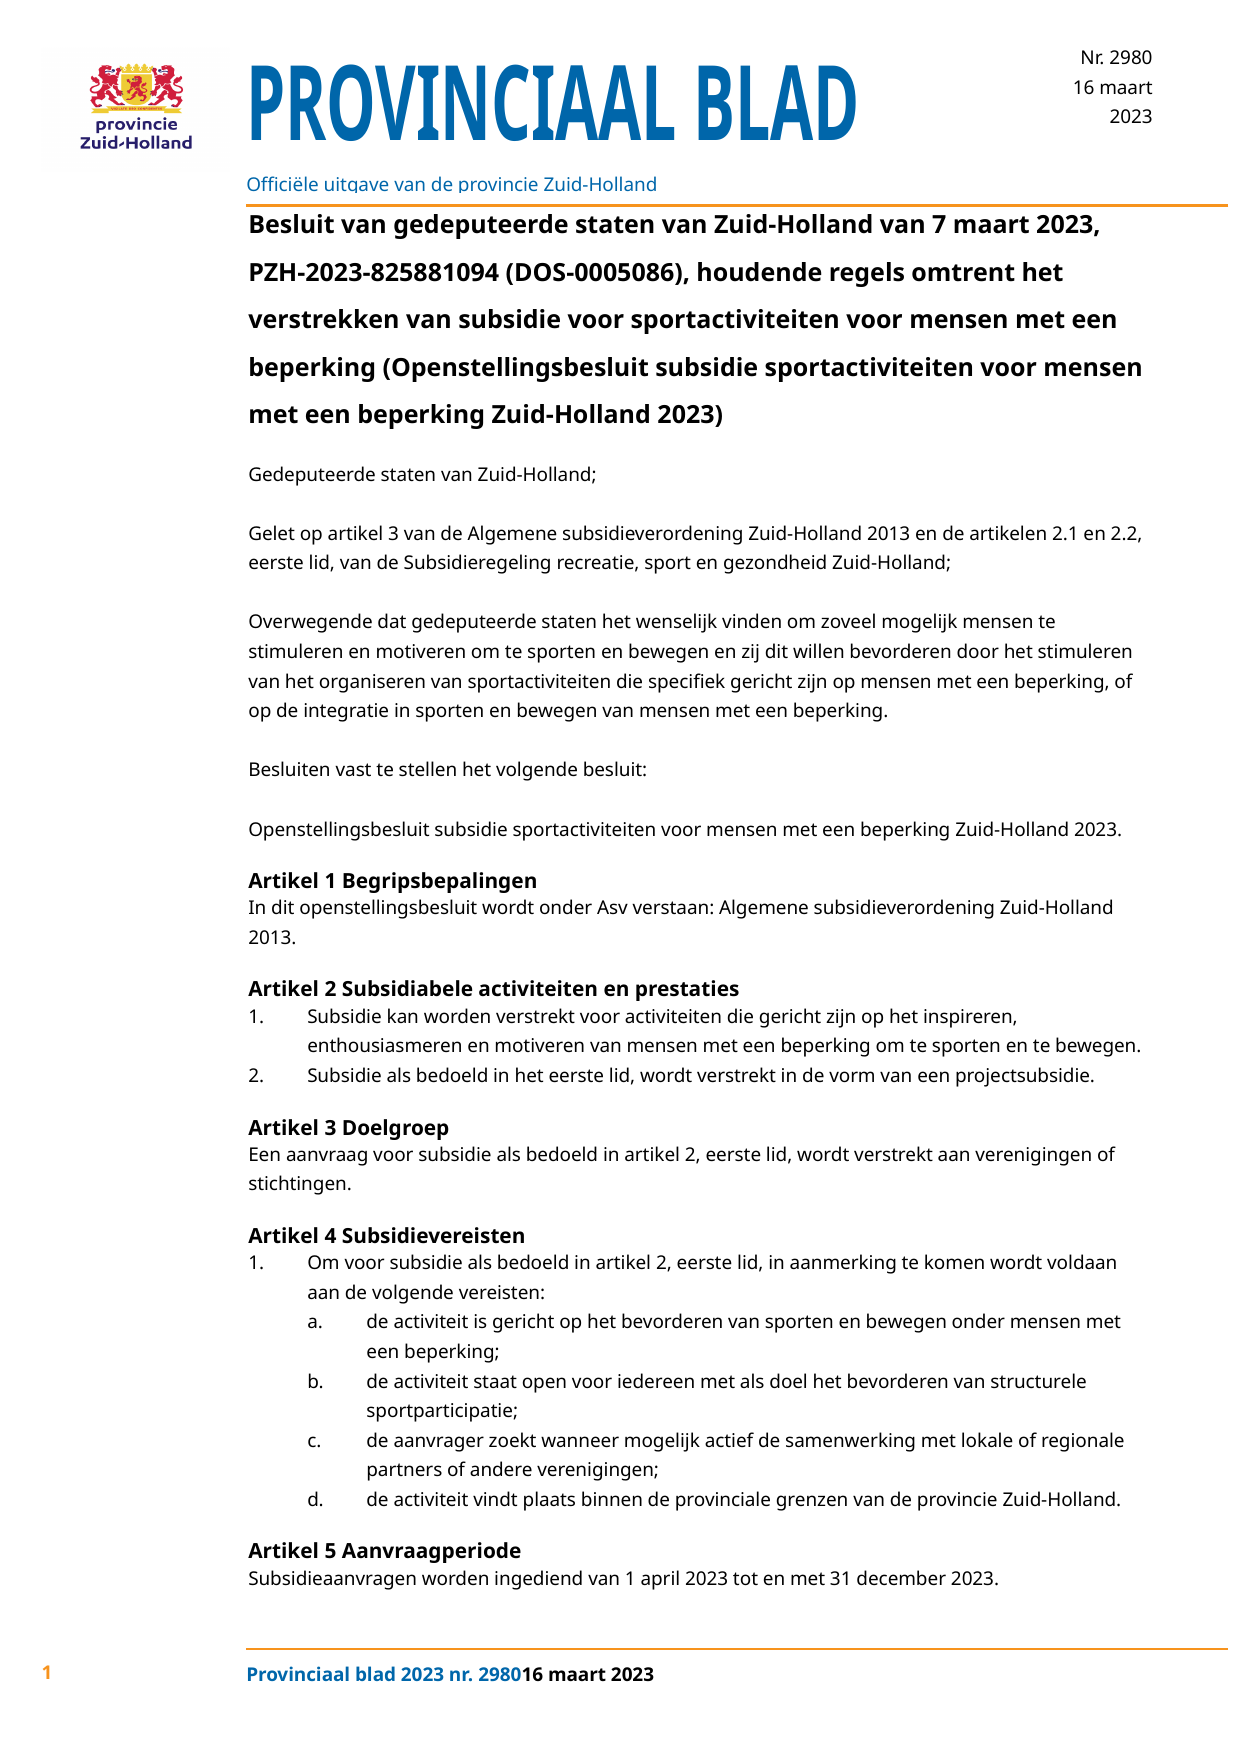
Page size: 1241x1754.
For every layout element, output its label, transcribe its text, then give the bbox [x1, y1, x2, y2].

text Gelet op artikel 3 van de Algemene subsidieverordening Zuid-Holland 2013 en de artikelen 2.1 en 2.2, eerste lid, van de Subsidieregeling recreatie, sport en gezondheid Zuid-Holland; [248, 520, 1152, 575]
text Besluiten vast te stellen het volgende besluit: [248, 757, 1152, 782]
text Overwegende dat gedeputeerde staten het wenselijk vinden om zoveel mogelijk mensen te stimuleren en motiveren om te sporten en bewegen en zij dit willen bevorderen door het stimuleren van het organiseren van sportactiviteiten die specifiek gericht zijn op mensen met een beperking, of op de integratie in sporten en bewegen van mensen met een beperking. [248, 609, 1152, 723]
list de activiteit is gericht op het bevorderen van sporten en bewegen onder mensen met een beperking; [307, 1309, 1152, 1364]
text Openstellingsbesluit subsidie sportactiviteiten voor mensen met een beperking Zuid-Holland 2023. [248, 816, 1152, 841]
text Artikel 4 Subsidievereisten [248, 1221, 1152, 1249]
list de activiteit vindt plaats binnen de provinciale grenzen van de provincie Zuid-Holland. [307, 1486, 1152, 1512]
text Artikel 1 Begripsbepalingen [248, 866, 1152, 894]
text Artikel 2 Subsidiabele activiteiten en prestaties [248, 974, 1152, 1003]
picture [41, 47, 231, 172]
text Besluit van gedeputeerde staten van Zuid-Holland van 7 maart 2023, PZH-2023-825881094 (DOS-0005086), houdende regels omtrent het verstrekken van subsidie voor sportactiviteiten voor mensen met een beperking (Openstellingsbesluit subsidie sportactiviteiten voor mensen met een beperking Zuid-Holland 2023) [248, 207, 1152, 431]
list Subsidie kan worden verstrekt voor activiteiten die gericht zijn op het inspireren, enthousiasmeren en motiveren van mensen met een beperking om te sporten en te bewegen. [248, 1003, 1152, 1058]
text Gedeputeerde staten van Zuid-Holland; [248, 461, 1152, 486]
text Een aanvraag voor subsidie als bedoeld in artikel 2, eerste lid, wordt verstrekt aan verenigingen of stichtingen. [248, 1141, 1152, 1196]
list Subsidie als bedoeld in het eerste lid, wordt verstrekt in de vorm van een projectsubsidie. [248, 1062, 1152, 1088]
list de aanvrager zoekt wanneer mogelijk actief de samenwerking met lokale of regionale partners of andere verenigingen; [307, 1427, 1152, 1482]
text In dit openstellingsbesluit wordt onder Asv verstaan: Algemene subsidieverordening Zuid-Holland 2013. [248, 894, 1152, 950]
text Artikel 5 Aanvraagperiode [248, 1537, 1152, 1565]
list de activiteit staat open voor iedereen met als doel het bevorderen van structurele sportparticipatie; [307, 1368, 1152, 1423]
list Om voor subsidie als bedoeld in artikel 2, eerste lid, in aanmerking te komen wordt voldaan aan de volgende vereisten: [248, 1249, 1152, 1305]
text Subsidieaanvragen worden ingediend van 1 april 2023 tot en met 31 december 2023. [248, 1565, 1152, 1591]
text Artikel 3 Doelgroep [248, 1113, 1152, 1141]
